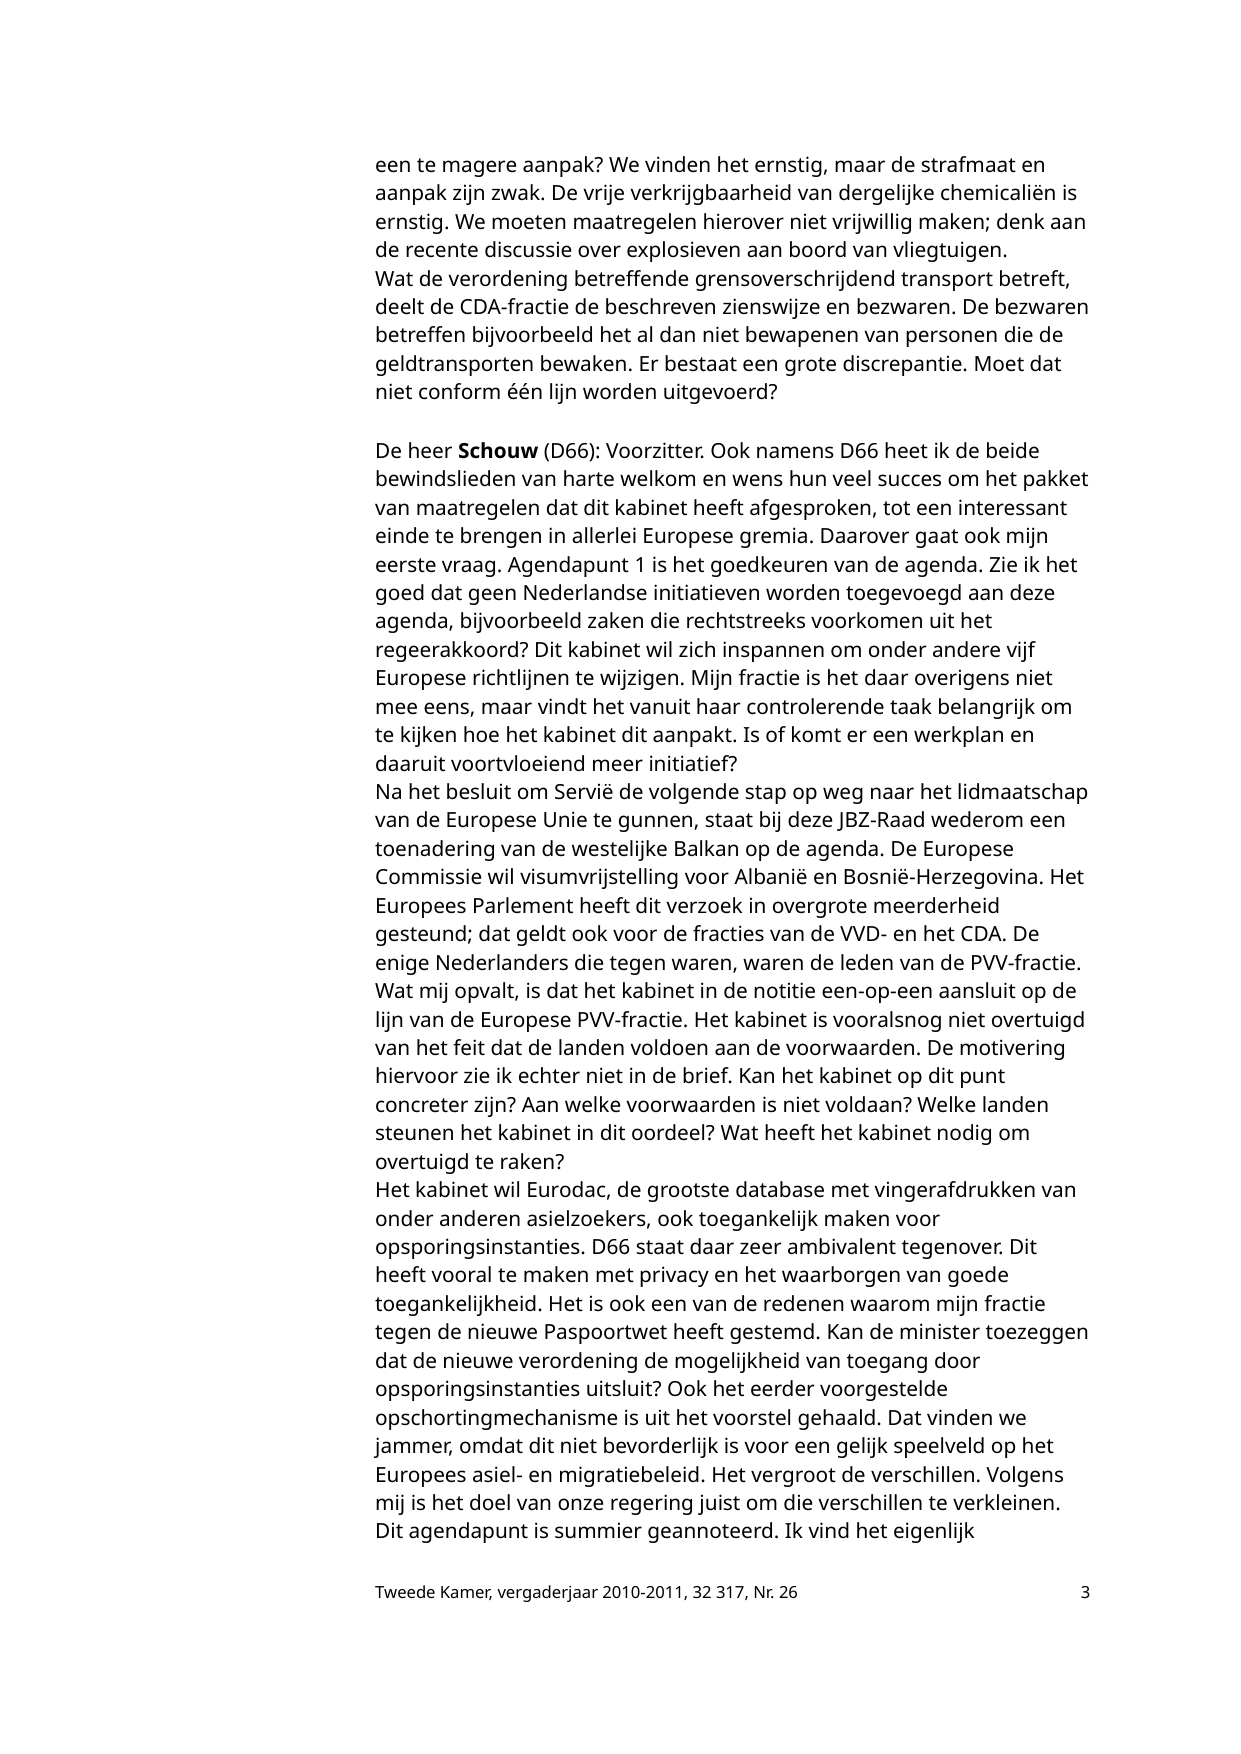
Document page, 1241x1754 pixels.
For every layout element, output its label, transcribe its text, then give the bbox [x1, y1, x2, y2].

text Wat de verordening betreffende grensoverschrijdend transport betreft, deelt de CDA-fractie de beschreven zienswijze en bezwaren. De bezwaren betreffen bijvoorbeeld het al dan niet bewapenen van personen die de geldtransporten bewaken. Er bestaat een grote discrepantie. Moet dat niet conform één lijn worden uitgevoerd? [375, 264, 1090, 406]
text Het kabinet wil Eurodac, de grootste database met vingerafdrukken van onder anderen asielzoekers, ook toegankelijk maken voor opsporingsinstanties. D66 staat daar zeer ambivalent tegenover. Dit heeft vooral te maken met privacy en het waarborgen van goede toegankelijkheid. Het is ook een van de redenen waarom mijn fractie tegen de nieuwe Paspoortwet heeft gestemd. Kan de minister toezeggen dat de nieuwe verordening de mogelijkheid van toegang door opsporingsinstanties uitsluit? Ook het eerder voorgestelde opschortingmechanisme is uit het voorstel gehaald. Dat vinden we jammer, omdat dit niet bevorderlijk is voor een gelijk speelveld op het Europees asiel- en migratiebeleid. Het vergroot de verschillen. Volgens mij is het doel van onze regering juist om die verschillen te verkleinen. Dit agendapunt is summier geannoteerd. Ik vind het eigenlijk [375, 1175, 1090, 1545]
text Na het besluit om Servië de volgende stap op weg naar het lidmaatschap van de Europese Unie te gunnen, staat bij deze JBZ-Raad wederom een toenadering van de westelijke Balkan op de agenda. De Europese Commissie wil visumvrijstelling voor Albanië en Bosnië-Herzegovina. Het Europees Parlement heeft dit verzoek in overgrote meerderheid gesteund; dat geldt ook voor de fracties van de VVD- en het CDA. De enige Nederlanders die tegen waren, waren de leden van de PVV-fractie. Wat mij opvalt, is dat het kabinet in de notitie een-op-een aansluit op de lijn van de Europese PVV-fractie. Het kabinet is vooralsnog niet overtuigd van het feit dat de landen voldoen aan de voorwaarden. De motivering hiervoor zie ik echter niet in de brief. Kan het kabinet op dit punt concreter zijn? Aan welke voorwaarden is niet voldaan? Welke landen steunen het kabinet in dit oordeel? Wat heeft het kabinet nodig om overtuigd te raken? [375, 777, 1090, 1175]
text De heer Schouw (D66): Voorzitter. Ook namens D66 heet ik de beide bewindslieden van harte welkom en wens hun veel succes om het pakket van maatregelen dat dit kabinet heeft afgesproken, tot een interessant einde te brengen in allerlei Europese gremia. Daarover gaat ook mijn eerste vraag. Agendapunt 1 is het goedkeuren van de agenda. Zie ik het goed dat geen Nederlandse initiatieven worden toegevoegd aan deze agenda, bijvoorbeeld zaken die rechtstreeks voorkomen uit het regeerakkoord? Dit kabinet wil zich inspannen om onder andere vijf Europese richtlijnen te wijzigen. Mijn fractie is het daar overigens niet mee eens, maar vindt het vanuit haar controlerende taak belangrijk om te kijken hoe het kabinet dit aanpakt. Is of komt er een werkplan en daaruit voortvloeiend meer initiatief? [375, 436, 1090, 777]
text een te magere aanpak? We vinden het ernstig, maar de strafmaat en aanpak zijn zwak. De vrije verkrijgbaarheid van dergelijke chemicaliën is ernstig. We moeten maatregelen hierover niet vrijwillig maken; denk aan de recente discussie over explosieven aan boord van vliegtuigen. [375, 150, 1090, 264]
